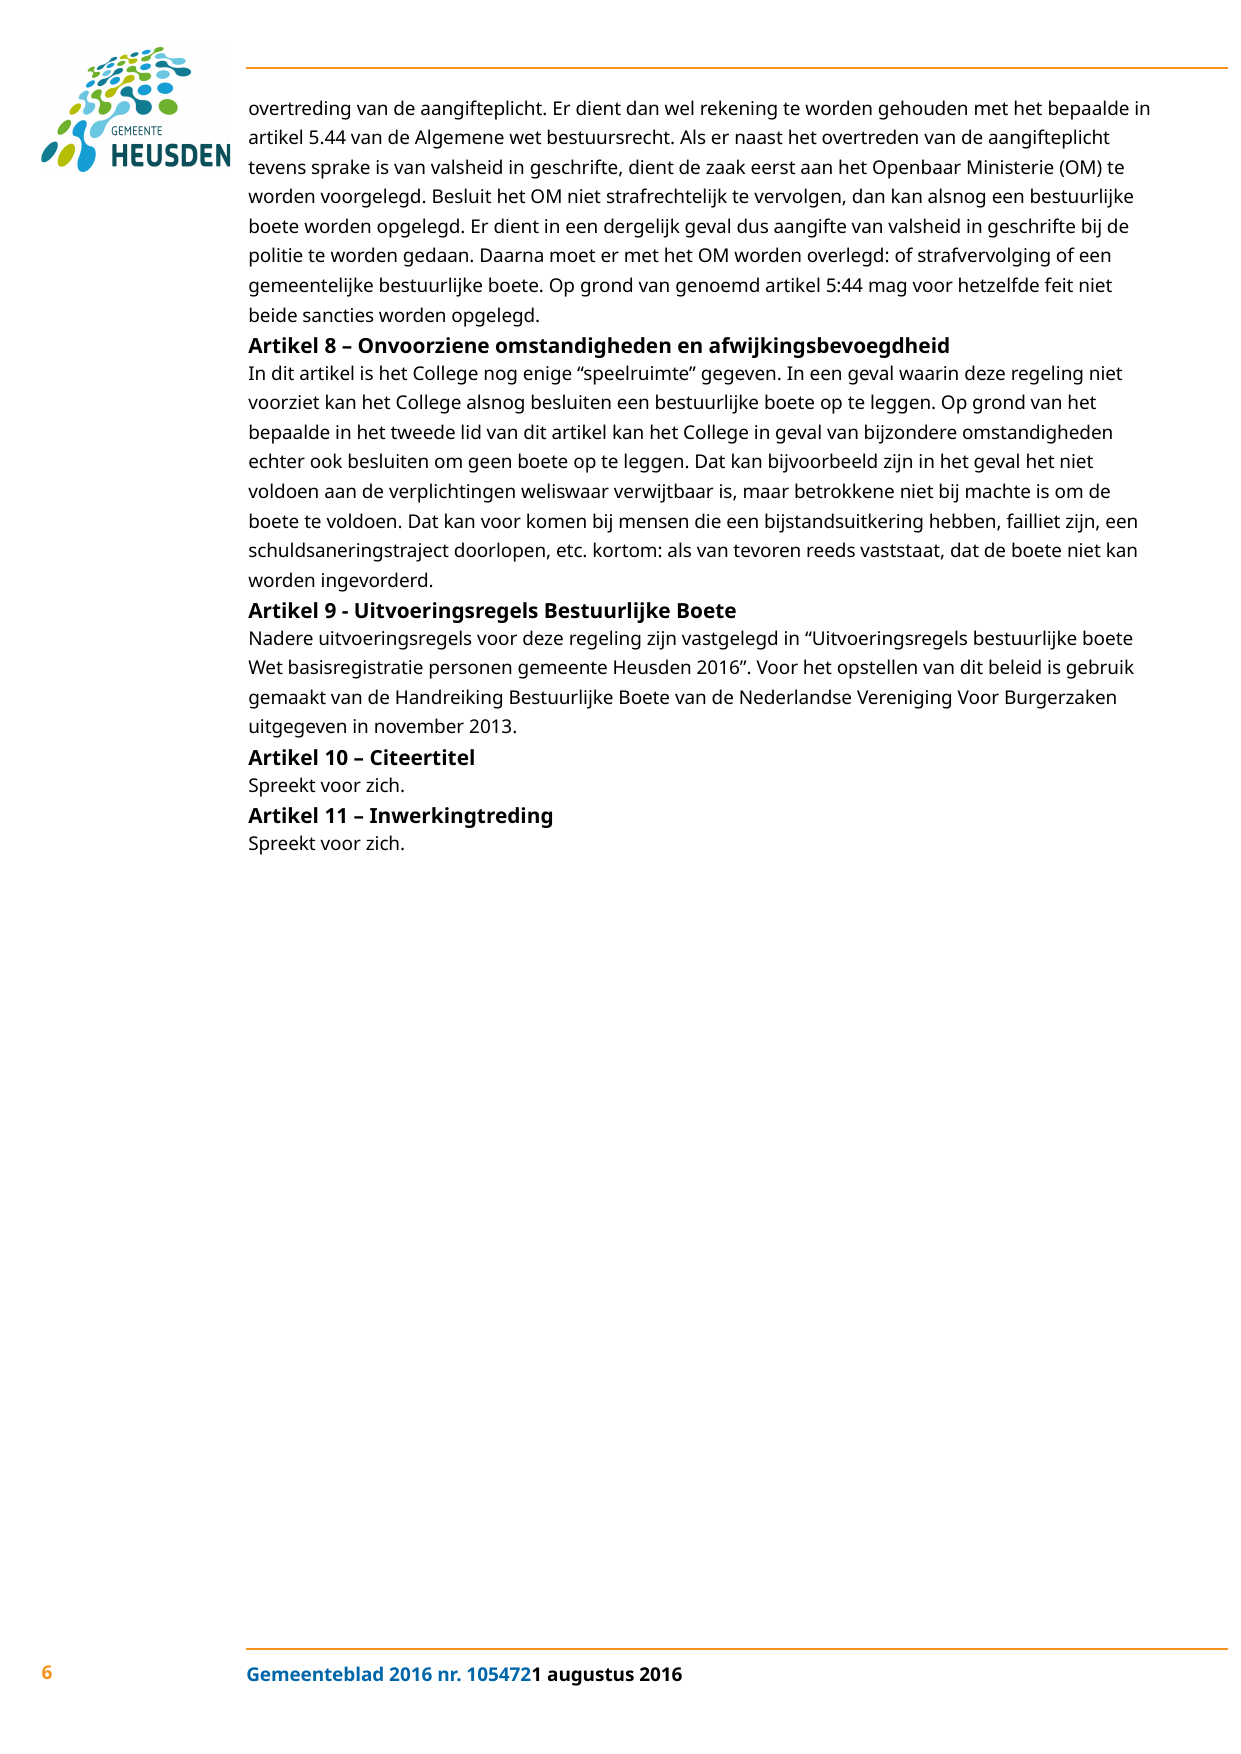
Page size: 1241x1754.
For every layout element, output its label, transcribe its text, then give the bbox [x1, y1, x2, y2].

text Spreekt voor zich. [248, 830, 1152, 856]
text Artikel 8 – Onvoorziene omstandigheden en afwijkingsbevoegdheid [248, 331, 1152, 360]
text In dit artikel is het College nog enige “speelruimte” gegeven. In een geval waarin deze regeling niet voorziet kan het College alsnog besluiten een bestuurlijke boete op te leggen. Op grond van het bepaalde in het tweede lid van dit artikel kan het College in geval van bijzondere omstandigheden echter ook besluiten om geen boete op te leggen. Dat kan bijvoorbeeld zijn in het geval het niet voldoen aan de verplichtingen weliswaar verwijtbaar is, maar betrokkene niet bij machte is om de boete te voldoen. Dat kan voor komen bij mensen die een bijstandsuitkering hebben, failliet zijn, een schuldsaneringstraject doorlopen, etc. kortom: als van tevoren reeds vaststaat, dat de boete niet kan worden ingevorderd. [248, 360, 1152, 593]
text Nadere uitvoeringsregels voor deze regeling zijn vastgelegd in “Uitvoeringsregels bestuurlijke boete Wet basisregistratie personen gemeente Heusden 2016”. Voor het opstellen van dit beleid is gebruik gemaakt van de Handreiking Bestuurlijke Boete van de Nederlandse Vereniging Voor Burgerzaken uitgegeven in november 2013. [248, 625, 1152, 739]
text Spreekt voor zich. [248, 772, 1152, 797]
text overtreding van de aangifteplicht. Er dient dan wel rekening te worden gehouden met het bepaalde in artikel 5.44 van de Algemene wet bestuursrecht. Als er naast het overtreden van de aangifteplicht tevens sprake is van valsheid in geschrifte, dient de zaak eerst aan het Openbaar Ministerie (OM) te worden voorgelegd. Besluit het OM niet strafrechtelijk te vervolgen, dan kan alsnog een bestuurlijke boete worden opgelegd. Er dient in een dergelijk geval dus aangifte van valsheid in geschrifte bij de politie te worden gedaan. Daarna moet er met het OM worden overlegd: of strafvervolging of een gemeentelijke bestuurlijke boete. Op grond van genoemd artikel 5:44 mag voor hetzelfde feit niet beide sancties worden opgelegd. [248, 95, 1152, 328]
text Artikel 11 – Inwerkingtreding [248, 801, 1152, 830]
picture [41, 47, 231, 172]
text Artikel 9 - Uitvoeringsregels Bestuurlijke Boete [248, 597, 1152, 625]
text Artikel 10 – Citeertitel [248, 743, 1152, 772]
